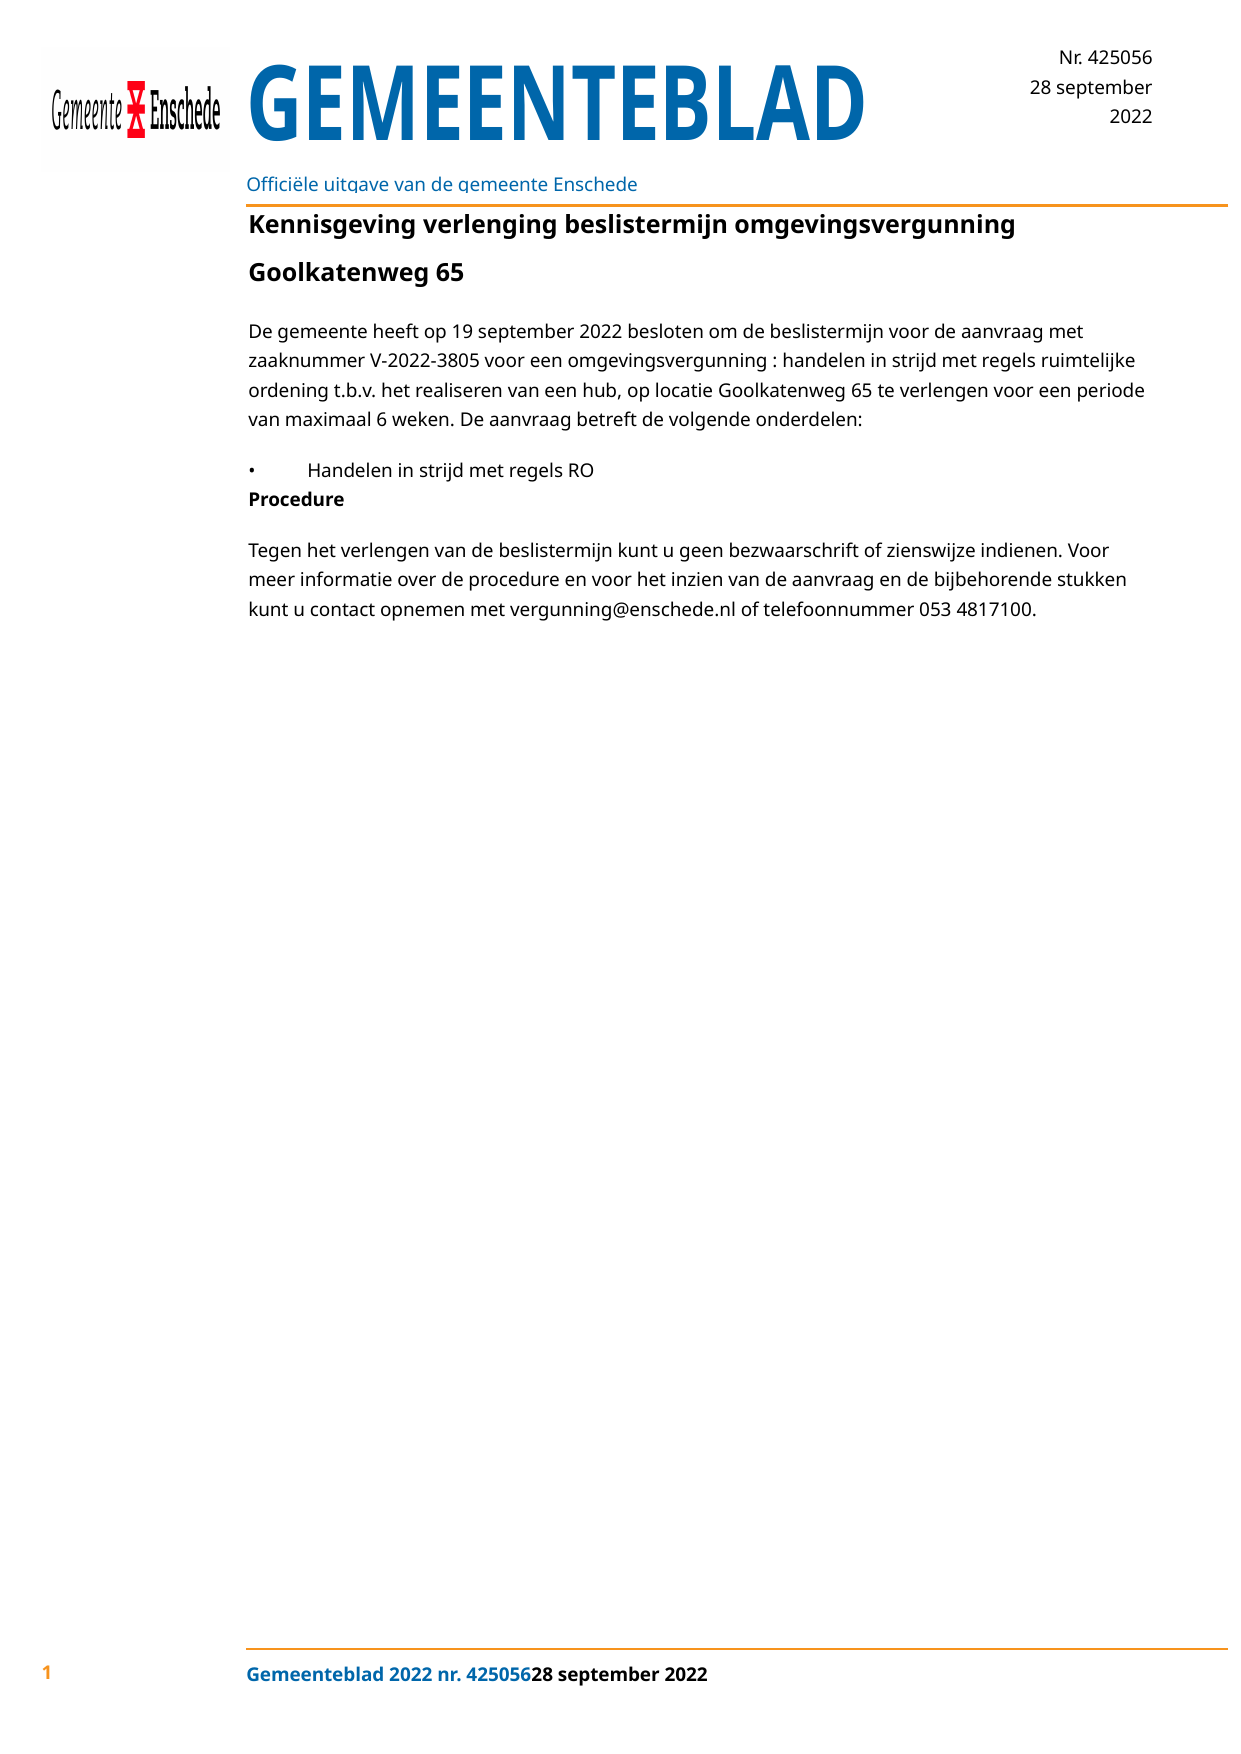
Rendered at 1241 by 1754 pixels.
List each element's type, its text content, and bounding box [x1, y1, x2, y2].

text Kennisgeving verlenging beslistermijn omgevingsvergunning Goolkatenweg 65 [248, 207, 1152, 288]
text Tegen het verlengen van de beslistermijn kunt u geen bezwaarschrift of zienswijze indienen. Voor meer informatie over de procedure en voor het inzien van de aanvraag en de bijbehorende stukken kunt u contact opnemen met vergunning@enschede.nl of telefoonnummer 053 4817100. [248, 537, 1152, 622]
text De gemeente heeft op 19 september 2022 besloten om de beslistermijn voor de aanvraag met zaaknummer V-2022-3805 voor een omgevingsvergunning : handelen in strijd met regels ruimtelijke ordening t.b.v. het realiseren van een hub, op locatie Goolkatenweg 65 te verlengen voor een periode van maximaal 6 weken. De aanvraag betreft de volgende onderdelen: [248, 318, 1152, 432]
picture [41, 47, 231, 172]
text Procedure [248, 487, 1152, 512]
list Handelen in strijd met regels RO [248, 457, 1152, 483]
